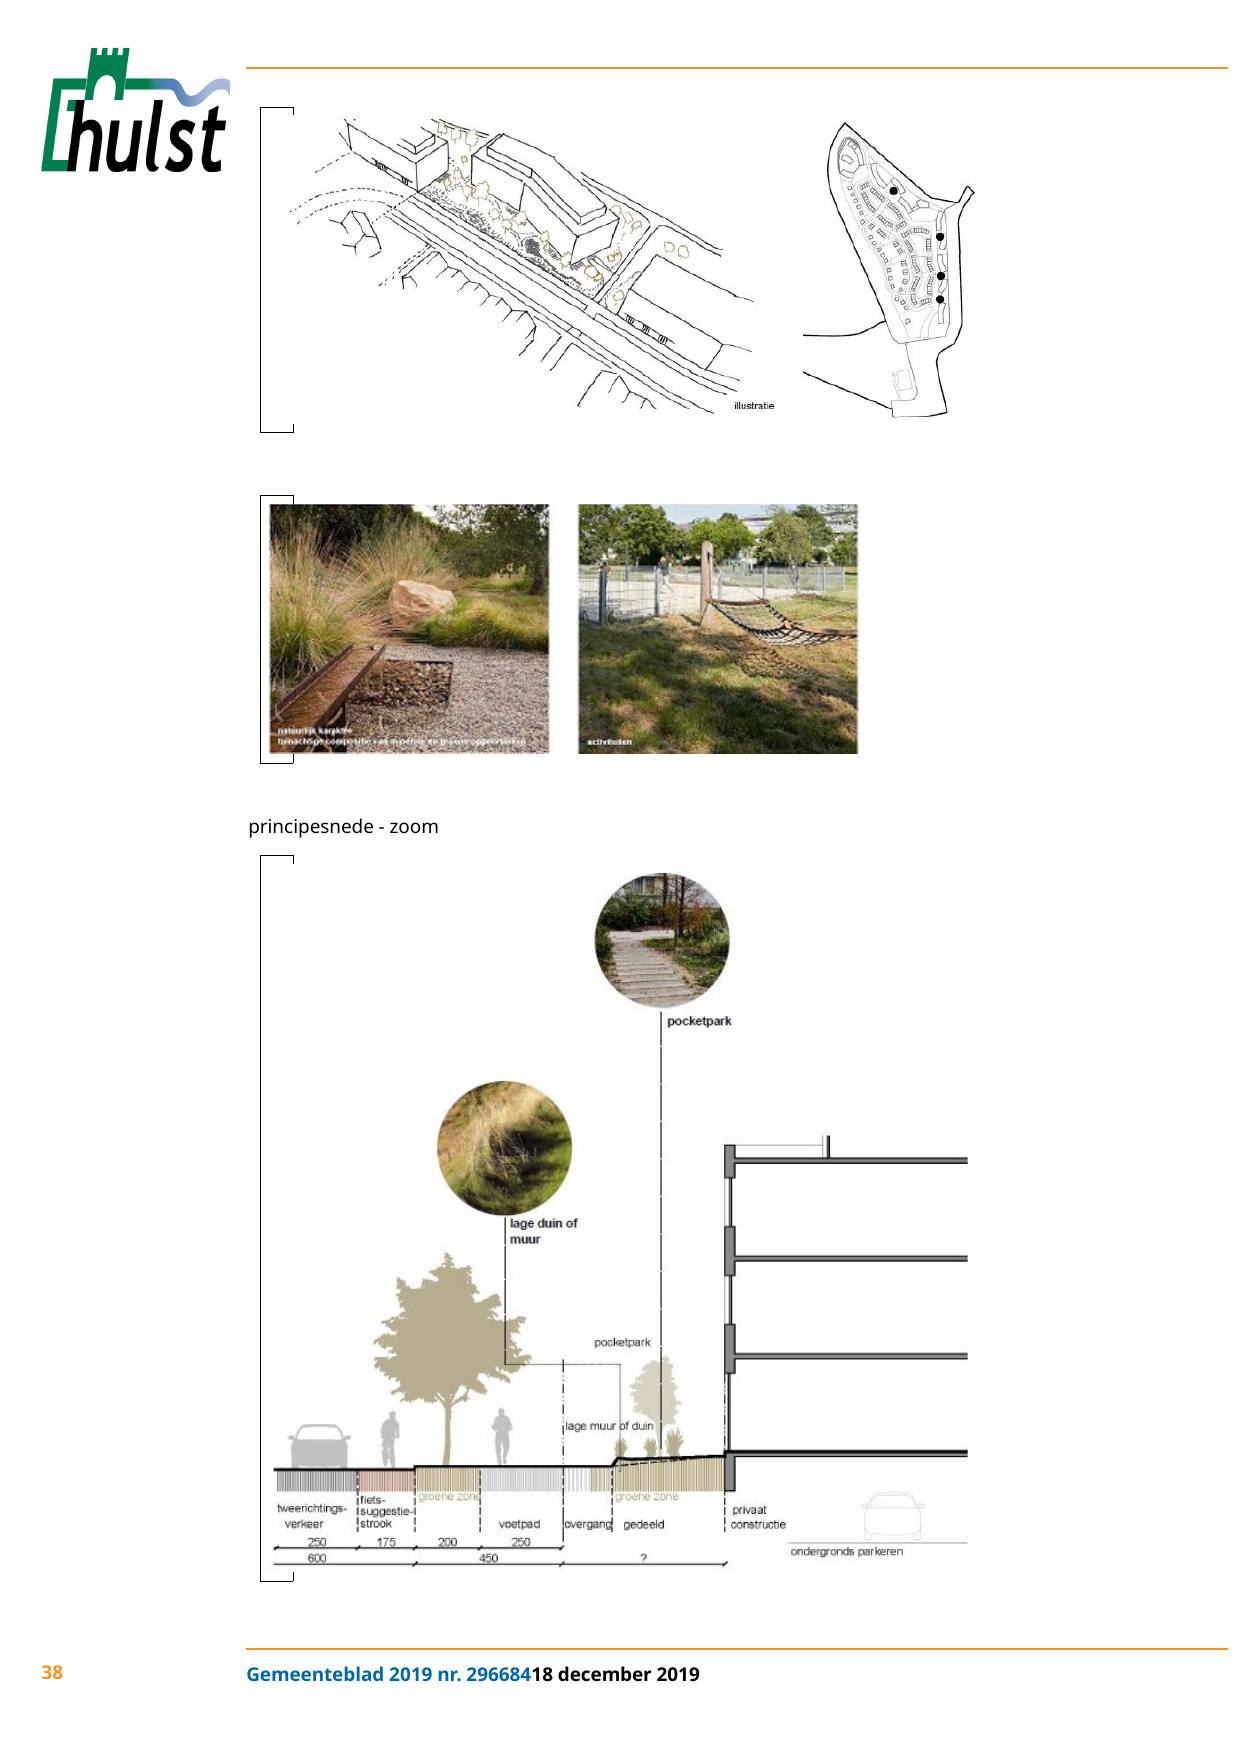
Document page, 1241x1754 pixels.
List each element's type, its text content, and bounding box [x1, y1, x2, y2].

picture [268, 864, 978, 1572]
picture [41, 47, 231, 172]
picture [268, 504, 860, 754]
picture [268, 115, 978, 424]
text principesnede - zoom [248, 814, 1152, 839]
